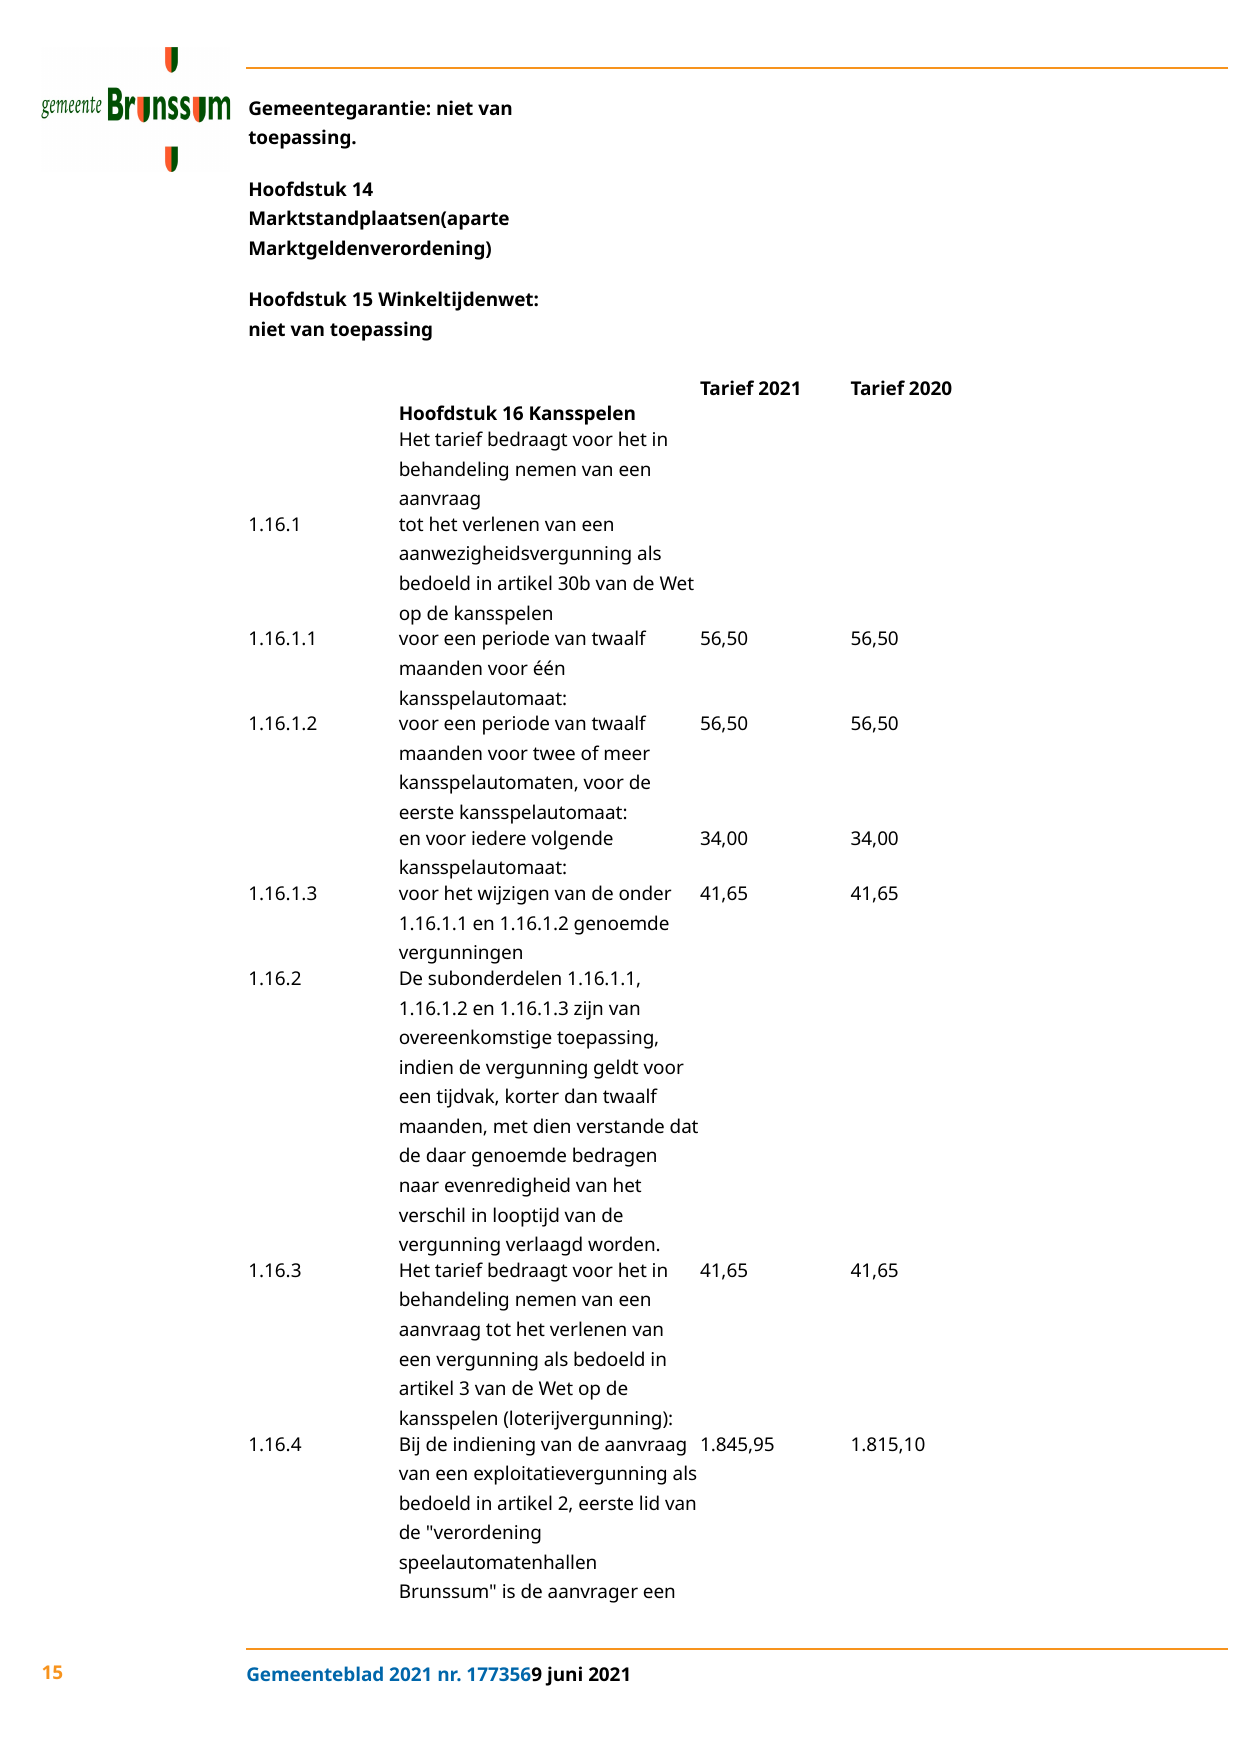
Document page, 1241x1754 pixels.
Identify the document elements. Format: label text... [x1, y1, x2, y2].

table_cell [549, 176, 750, 261]
table_cell Hoofdstuk 16 Kansspelen [399, 400, 700, 426]
table_cell [248, 825, 398, 880]
table_cell 41,65 [700, 1257, 850, 1431]
table_header [399, 375, 700, 400]
table_cell [248, 150, 549, 176]
table_cell Het tarief bedraagt voor het in behandeling nemen van een aanvraag [399, 426, 700, 511]
table_cell [700, 426, 850, 511]
table_header Tarief 2021 [700, 375, 850, 400]
table_cell 1.16.4 [248, 1431, 398, 1604]
table_cell 41,65 [700, 880, 850, 965]
table_cell [850, 511, 1001, 626]
table_cell voor het wijzigen van de onder 1.16.1.1 en 1.16.1.2 genoemde vergunningen [399, 880, 700, 965]
table_cell 1.815,10 [850, 1431, 1001, 1604]
table_cell [750, 261, 951, 286]
table_cell [750, 286, 951, 342]
table_cell [248, 426, 398, 511]
table_cell 41,65 [850, 880, 1001, 965]
table_cell voor een periode van twaalf maanden voor twee of meer kansspelautomaten, voor de eerste kansspelautomaat: [399, 710, 700, 825]
table_cell tot het verlenen van een aanwezigheidsvergunning als bedoeld in artikel 30b van de Wet op de kansspelen [399, 511, 700, 626]
table_cell 1.16.1 [248, 511, 398, 626]
table_cell [549, 150, 750, 176]
table_cell 41,65 [850, 1257, 1001, 1431]
table_cell [850, 400, 1001, 426]
table_cell De subonderdelen 1.16.1.1, 1.16.1.2 en 1.16.1.3 zijn van overeenkomstige toepassing, indien de vergunning geldt voor een tijdvak, korter dan twaalf maanden, met dien verstande dat de daar genoemde bedragen naar evenredigheid van het verschil in looptijd van de vergunning verlaagd worden. [399, 965, 700, 1257]
table_cell 34,00 [850, 825, 1001, 880]
table_cell 1.845,95 [700, 1431, 850, 1604]
table_cell 56,50 [850, 710, 1001, 825]
table_cell 1.16.1.1 [248, 626, 398, 710]
table_header Tarief 2020 [850, 375, 1001, 400]
table_cell voor een periode van twaalf maanden voor één kansspelautomaat: [399, 626, 700, 710]
table_cell [850, 426, 1001, 511]
table_cell 56,50 [850, 626, 1001, 710]
table_cell 1.16.1.3 [248, 880, 398, 965]
table_cell Hoofdstuk 15 Winkeltijdenwet: niet van toepassing [248, 286, 549, 342]
table_cell [750, 95, 951, 150]
table_cell [549, 261, 750, 286]
table_cell Hoofdstuk 14 Marktstandplaatsen(aparte Marktgeldenverordening) [248, 176, 549, 261]
table_cell 1.16.1.2 [248, 710, 398, 825]
table_cell [700, 965, 850, 1257]
table_cell 56,50 [700, 710, 850, 825]
table_header [248, 375, 398, 400]
table_cell 34,00 [700, 825, 850, 880]
table_cell 1.16.3 [248, 1257, 398, 1431]
table_cell [700, 400, 850, 426]
table_cell en voor iedere volgende kansspelautomaat: [399, 825, 700, 880]
table_cell Het tarief bedraagt voor het in behandeling nemen van een aanvraag tot het verlenen van een vergunning als bedoeld in artikel 3 van de Wet op de kansspelen (loterijvergunning): [399, 1257, 700, 1431]
table_cell [750, 176, 951, 261]
table_cell [750, 150, 951, 176]
table_cell Gemeentegarantie: niet van toepassing. [248, 95, 549, 150]
table_cell [700, 511, 850, 626]
table_cell [248, 400, 398, 426]
table_cell 56,50 [700, 626, 850, 710]
picture [41, 47, 231, 172]
table_cell Bij de indiening van de aanvraag van een exploitatievergunning als bedoeld in artikel 2, eerste lid van de "verordening speelautomatenhallen Brunssum" is de aanvrager een [399, 1431, 700, 1604]
table_cell [248, 261, 549, 286]
table_cell [549, 286, 750, 342]
table_cell [549, 95, 750, 150]
table_cell [850, 965, 1001, 1257]
table_cell 1.16.2 [248, 965, 398, 1257]
